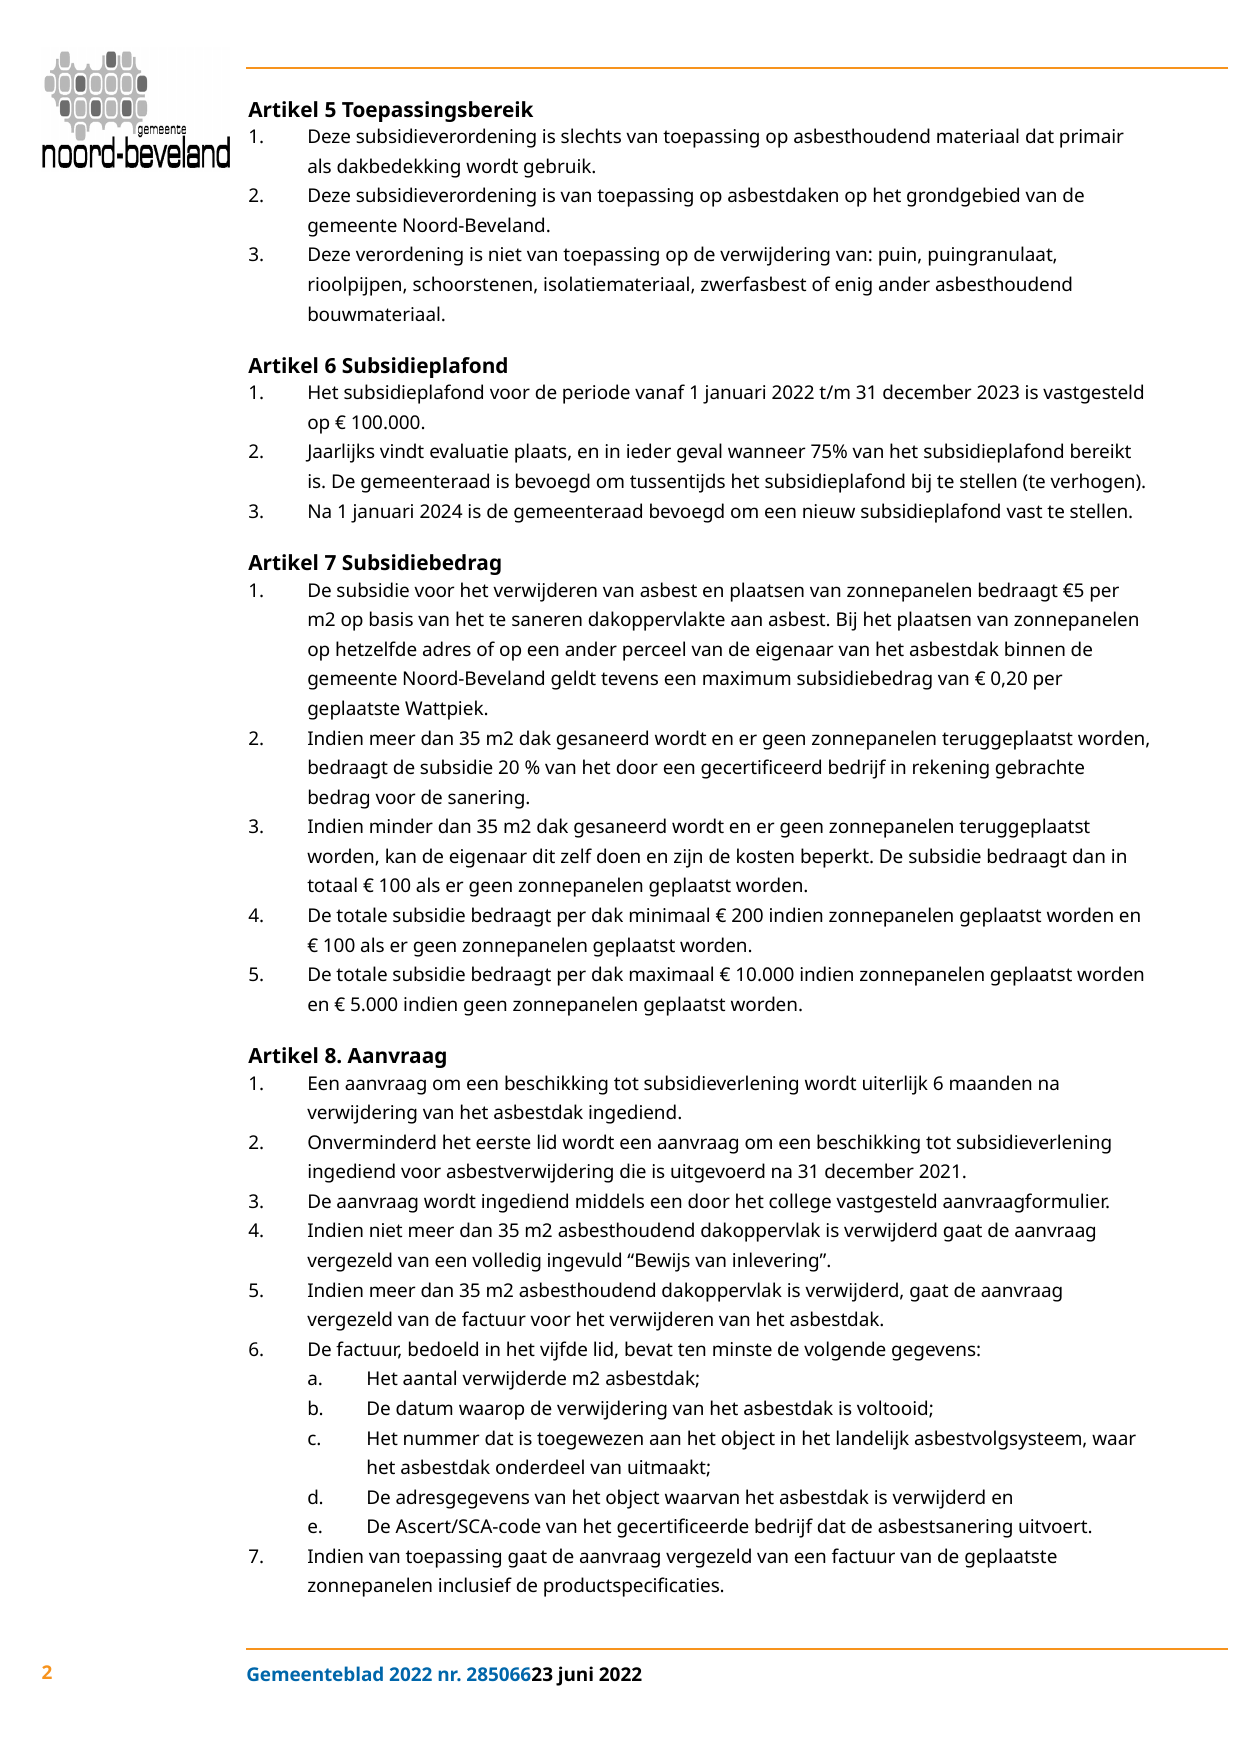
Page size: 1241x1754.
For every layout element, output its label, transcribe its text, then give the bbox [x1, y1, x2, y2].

list De factuur, bedoeld in het vijfde lid, bevat ten minste de volgende gegevens: [248, 1336, 1152, 1362]
text Artikel 6 Subsidieplafond [248, 351, 1152, 379]
list De totale subsidie bedraagt per dak maximaal € 10.000 indien zonnepanelen geplaatst worden en € 5.000 indien geen zonnepanelen geplaatst worden. [248, 961, 1152, 1017]
list De datum waarop de verwijdering van het asbestdak is voltooid; [307, 1395, 1152, 1421]
list Na 1 januari 2024 is de gemeenteraad bevoegd om een nieuw subsidieplafond vast te stellen. [248, 498, 1152, 524]
list Het aantal verwijderde m2 asbestdak; [307, 1366, 1152, 1391]
list De totale subsidie bedraagt per dak minimaal € 200 indien zonnepanelen geplaatst worden en € 100 als er geen zonnepanelen geplaatst worden. [248, 902, 1152, 957]
list Deze subsidieverordening is van toepassing op asbestdaken op het grondgebied van de gemeente Noord-Beveland. [248, 182, 1152, 238]
text Artikel 8. Aanvraag [248, 1041, 1152, 1070]
list Onverminderd het eerste lid wordt een aanvraag om een beschikking tot subsidieverlening ingediend voor asbestverwijdering die is uitgevoerd na 31 december 2021. [248, 1129, 1152, 1184]
list Indien minder dan 35 m2 dak gesaneerd wordt en er geen zonnepanelen teruggeplaatst worden, kan de eigenaar dit zelf doen en zijn de kosten beperkt. De subsidie bedraagt dan in totaal € 100 als er geen zonnepanelen geplaatst worden. [248, 813, 1152, 898]
list Jaarlijks vindt evaluatie plaats, en in ieder geval wanneer 75% van het subsidieplafond bereikt is. De gemeenteraad is bevoegd om tussentijds het subsidieplafond bij te stellen (te verhogen). [248, 439, 1152, 494]
list Deze verordening is niet van toepassing op de verwijdering van: puin, puingranulaat, rioolpijpen, schoorstenen, isolatiemateriaal, zwerfasbest of enig ander asbesthoudend bouwmateriaal. [248, 242, 1152, 326]
list De Ascert/SCA-code van het gecertificeerde bedrijf dat de asbestsanering uitvoert. [307, 1513, 1152, 1539]
list Deze subsidieverordening is slechts van toepassing op asbesthoudend materiaal dat primair als dakbedekking wordt gebruik. [248, 123, 1152, 178]
text Artikel 7 Subsidiebedrag [248, 548, 1152, 577]
list De aanvraag wordt ingediend middels een door het college vastgesteld aanvraagformulier. [248, 1188, 1152, 1214]
list Indien van toepassing gaat de aanvraag vergezeld van een factuur van de geplaatste zonnepanelen inclusief de productspecificaties. [248, 1543, 1152, 1598]
picture [41, 47, 231, 172]
list Een aanvraag om een beschikking tot subsidieverlening wordt uiterlijk 6 maanden na verwijdering van het asbestdak ingediend. [248, 1070, 1152, 1125]
list Het subsidieplafond voor de periode vanaf 1 januari 2022 t/m 31 december 2023 is vastgesteld op € 100.000. [248, 379, 1152, 435]
list Indien meer dan 35 m2 dak gesaneerd wordt en er geen zonnepanelen teruggeplaatst worden, bedraagt de subsidie 20 % van het door een gecertificeerd bedrijf in rekening gebrachte bedrag voor de sanering. [248, 725, 1152, 809]
list De adresgegevens van het object waarvan het asbestdak is verwijderd en [307, 1484, 1152, 1510]
list Indien niet meer dan 35 m2 asbesthoudend dakoppervlak is verwijderd gaat de aanvraag vergezeld van een volledig ingevuld “Bewijs van inlevering”. [248, 1218, 1152, 1273]
text Artikel 5 Toepassingsbereik [248, 95, 1152, 123]
list De subsidie voor het verwijderen van asbest en plaatsen van zonnepanelen bedraagt €5 per m2 op basis van het te saneren dakoppervlakte aan asbest. Bij het plaatsen van zonnepanelen op hetzelfde adres of op een ander perceel van de eigenaar van het asbestdak binnen de gemeente Noord-Beveland geldt tevens een maximum subsidiebedrag van € 0,20 per geplaatste Wattpiek. [248, 577, 1152, 721]
list Het nummer dat is toegewezen aan het object in het landelijk asbestvolgsysteem, waar het asbestdak onderdeel van uitmaakt; [307, 1425, 1152, 1480]
list Indien meer dan 35 m2 asbesthoudend dakoppervlak is verwijderd, gaat de aanvraag vergezeld van de factuur voor het verwijderen van het asbestdak. [248, 1277, 1152, 1332]
